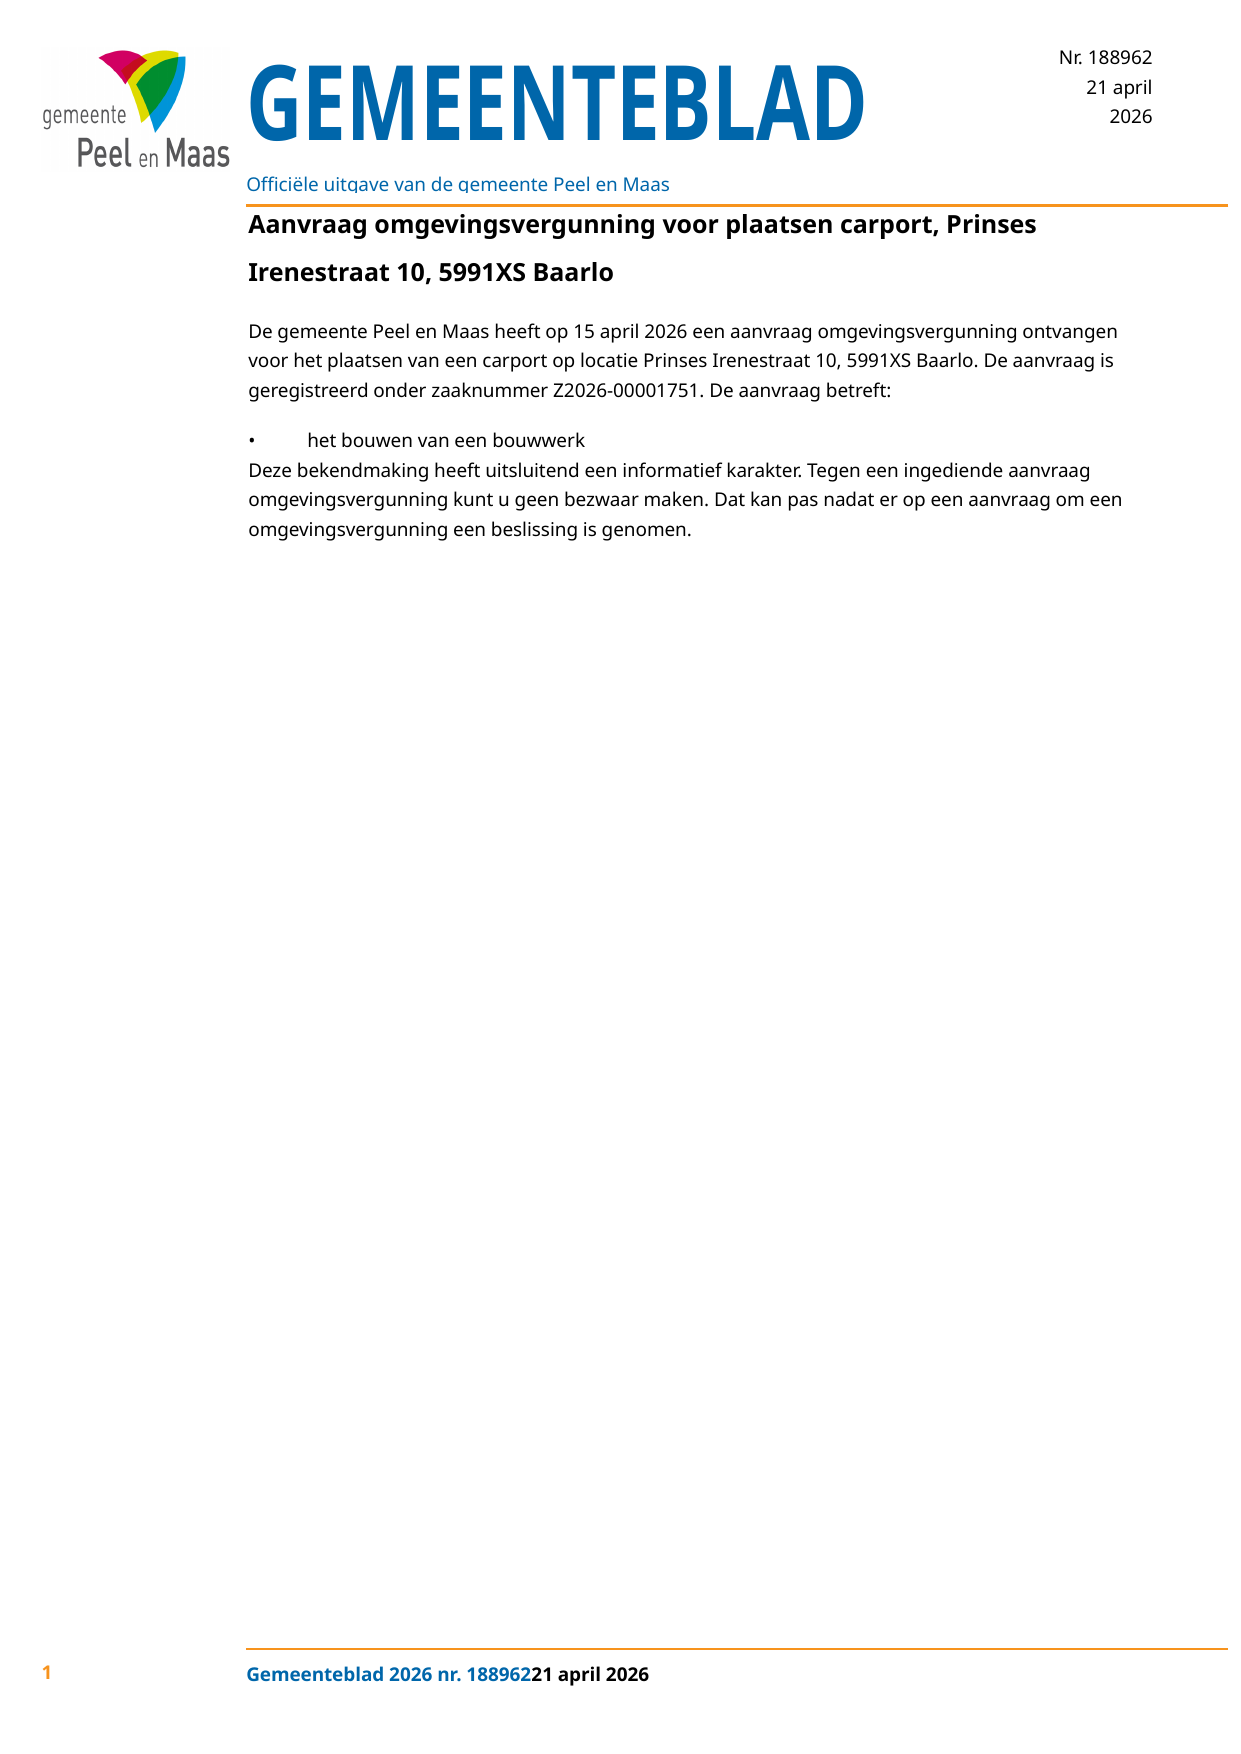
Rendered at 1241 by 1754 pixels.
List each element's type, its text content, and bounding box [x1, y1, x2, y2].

text Aanvraag omgevingsvergunning voor plaatsen carport, Prinses Irenestraat 10, 5991XS Baarlo [248, 207, 1152, 288]
text Deze bekendmaking heeft uitsluitend een informatief karakter. Tegen een ingediende aanvraag omgevingsvergunning kunt u geen bezwaar maken. Dat kan pas nadat er op een aanvraag om een omgevingsvergunning een beslissing is genomen. [248, 457, 1152, 542]
text De gemeente Peel en Maas heeft op 15 april 2026 een aanvraag omgevingsvergunning ontvangen voor het plaatsen van een carport op locatie Prinses Irenestraat 10, 5991XS Baarlo. De aanvraag is geregistreerd onder zaaknummer Z2026-00001751. De aanvraag betreft: [248, 318, 1152, 403]
list het bouwen van een bouwwerk [248, 427, 1152, 453]
picture [41, 47, 231, 172]
